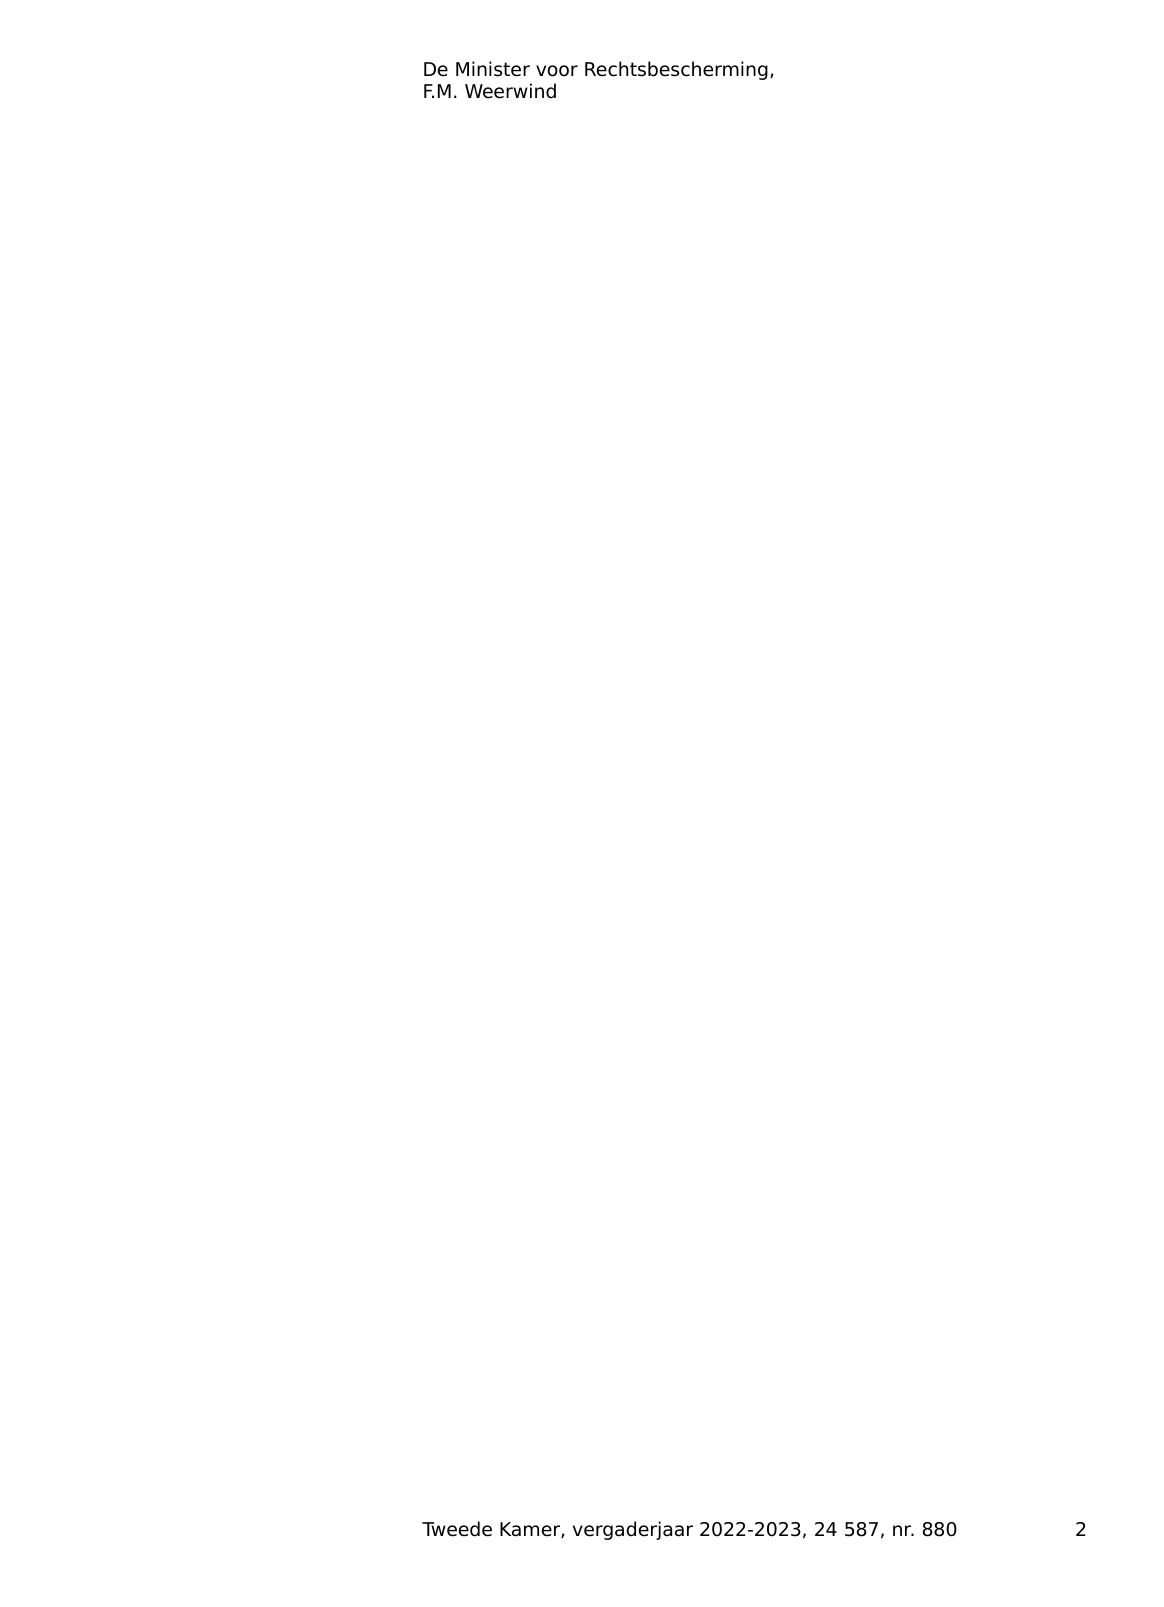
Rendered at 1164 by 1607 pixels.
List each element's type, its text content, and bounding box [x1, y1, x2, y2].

text De Minister voor Rechtsbescherming, F.M. Weerwind [422, 59, 1087, 103]
